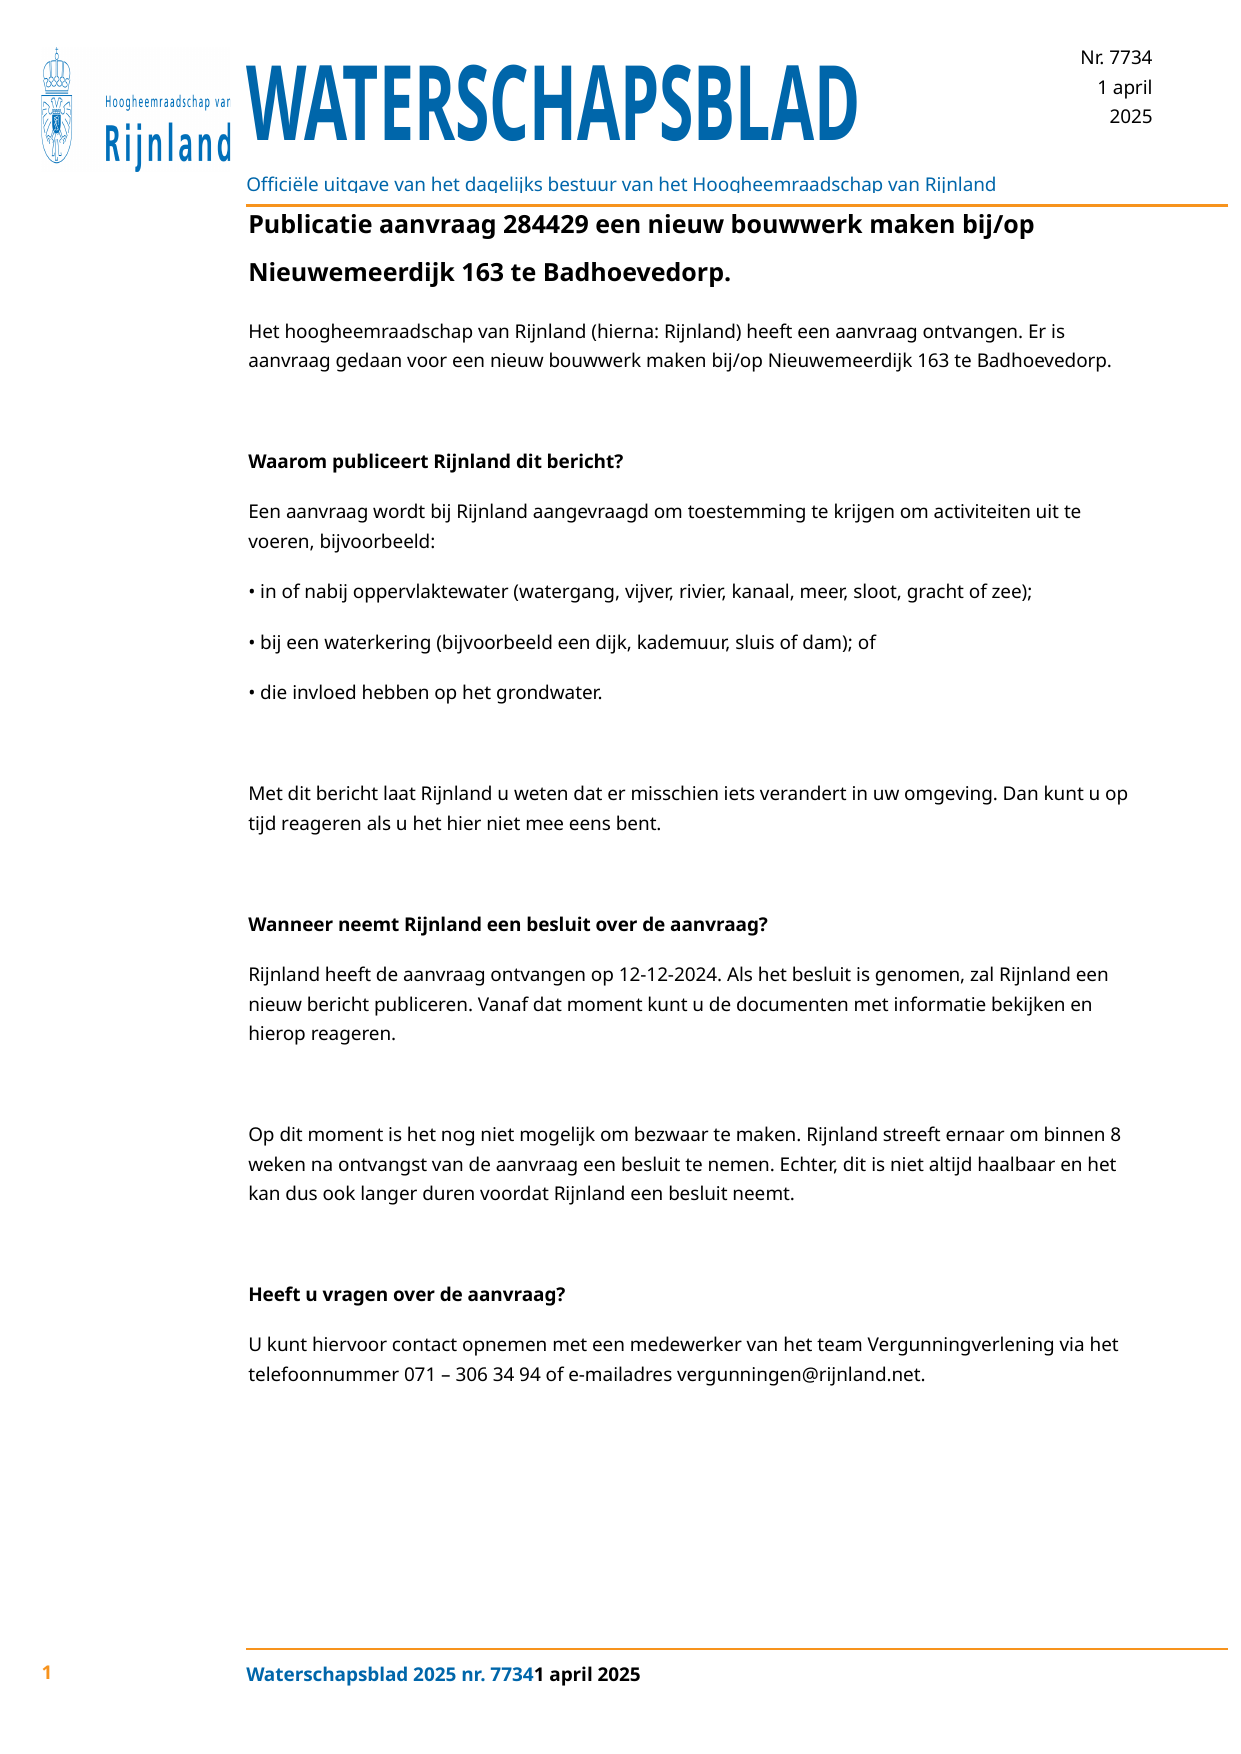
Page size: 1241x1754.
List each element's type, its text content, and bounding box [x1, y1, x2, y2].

text • bij een waterkering (bijvoorbeeld een dijk, kademuur, sluis of dam); of [248, 629, 1152, 655]
text Waarom publiceert Rijnland dit bericht? [248, 448, 1152, 474]
picture [41, 47, 231, 172]
text Publicatie aanvraag 284429 een nieuw bouwwerk maken bij/op Nieuwemeerdijk 163 te Badhoevedorp. [248, 207, 1152, 288]
text • die invloed hebben op het grondwater. [248, 679, 1152, 705]
text Met dit bericht laat Rijnland u weten dat er misschien iets verandert in uw omgeving. Dan kunt u op tijd reageren als u het hier niet mee eens bent. [248, 780, 1152, 836]
text • in of nabij oppervlaktewater (watergang, vijver, rivier, kanaal, meer, sloot, gracht of zee); [248, 579, 1152, 604]
text Wanneer neemt Rijnland een besluit over de aanvraag? [248, 911, 1152, 937]
text U kunt hiervoor contact opnemen met een medewerker van het team Vergunningverlening via het telefoonnummer 071 – 306 34 94 of e-mailadres vergunningen@rijnland.net. [248, 1332, 1152, 1387]
text Een aanvraag wordt bij Rijnland aangevraagd om toestemming te krijgen om activiteiten uit te voeren, bijvoorbeeld: [248, 499, 1152, 554]
text Het hoogheemraadschap van Rijnland (hierna: Rijnland) heeft een aanvraag ontvangen. Er is aanvraag gedaan voor een nieuw bouwwerk maken bij/op Nieuwemeerdijk 163 te Badhoevedorp. [248, 318, 1152, 373]
text Rijnland heeft de aanvraag ontvangen op 12-12-2024. Als het besluit is genomen, zal Rijnland een nieuw bericht publiceren. Vanaf dat moment kunt u de documenten met informatie bekijken en hierop reageren. [248, 961, 1152, 1046]
text Heeft u vragen over de aanvraag? [248, 1281, 1152, 1307]
text Op dit moment is het nog niet mogelijk om bezwaar te maken. Rijnland streeft ernaar om binnen 8 weken na ontvangst van de aanvraag een besluit te nemen. Echter, dit is niet altijd haalbaar en het kan dus ook langer duren voordat Rijnland een besluit neemt. [248, 1121, 1152, 1206]
